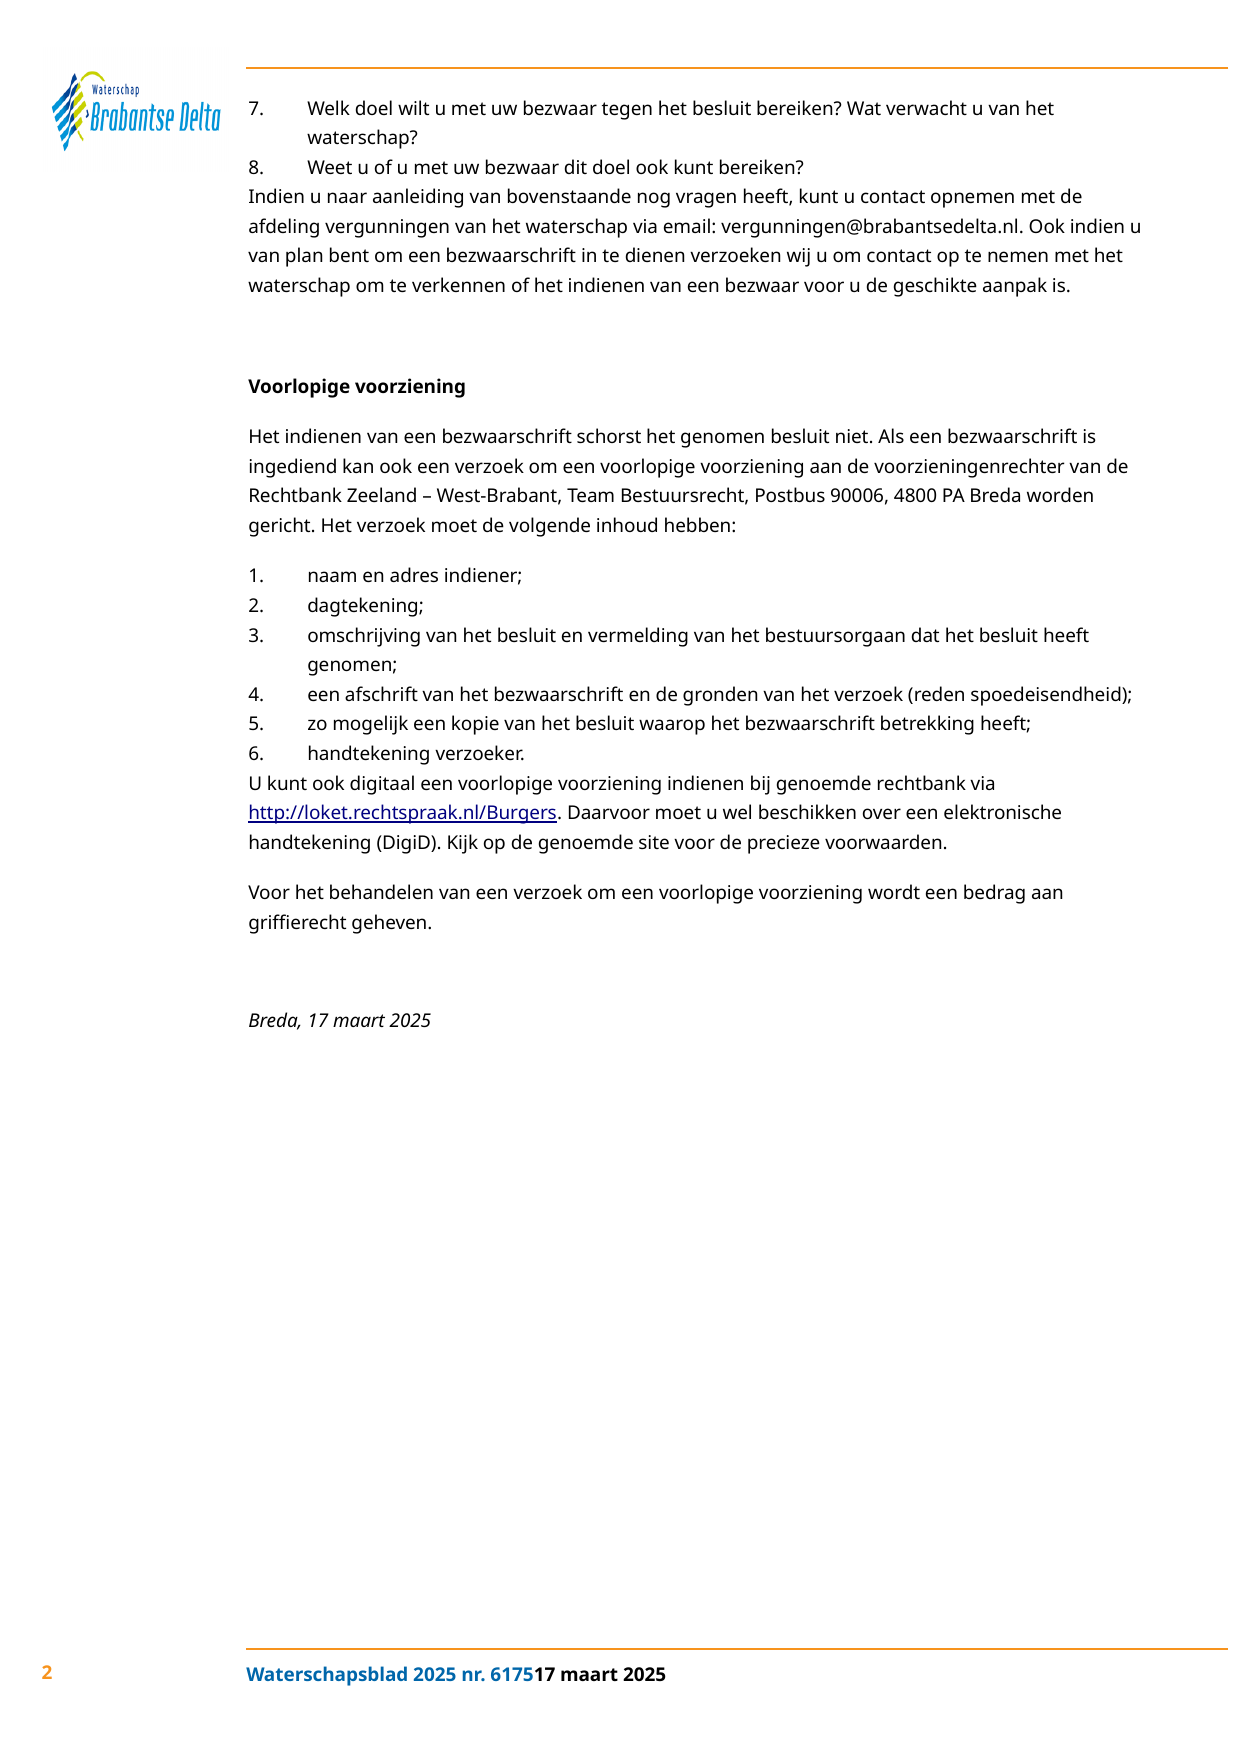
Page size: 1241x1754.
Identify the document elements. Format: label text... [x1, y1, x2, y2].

text Voorlopige voorziening [248, 373, 1152, 399]
text U kunt ook digitaal een voorlopige voorziening indienen bij genoemde rechtbank via http://loket.rechtspraak.nl/Burgers. Daarvoor moet u wel beschikken over een elektronische handtekening (DigiD). Kijk op de genoemde site voor de precieze voorwaarden. [248, 770, 1152, 855]
list omschrijving van het besluit en vermelding van het bestuursorgaan dat het besluit heeft genomen; [248, 622, 1152, 677]
list naam en adres indiener; [248, 563, 1152, 588]
text Indien u naar aanleiding van bovenstaande nog vragen heeft, kunt u contact opnemen met de afdeling vergunningen van het waterschap via email: vergunningen@brabantsedelta.nl. Ook indien u van plan bent om een bezwaarschrift in te dienen verzoeken wij u om contact op te nemen met het waterschap om te verkennen of het indienen van een bezwaar voor u de geschikte aanpak is. [248, 183, 1152, 298]
list Weet u of u met uw bezwaar dit doel ook kunt bereiken? [248, 154, 1152, 180]
picture [41, 47, 231, 172]
text Voor het behandelen van een verzoek om een voorlopige voorziening wordt een bedrag aan griffierecht geheven. [248, 879, 1152, 935]
list Welk doel wilt u met uw bezwaar tegen het besluit bereiken? Wat verwacht u van het waterschap? [248, 95, 1152, 150]
list handtekening verzoeker. [248, 740, 1152, 766]
text Breda, 17 maart 2025 [248, 1007, 1152, 1033]
list dagtekening; [248, 592, 1152, 618]
list zo mogelijk een kopie van het besluit waarop het bezwaarschrift betrekking heeft; [248, 711, 1152, 736]
list een afschrift van het bezwaarschrift en de gronden van het verzoek (reden spoedeisendheid); [248, 681, 1152, 707]
text Het indienen van een bezwaarschrift schorst het genomen besluit niet. Als een bezwaarschrift is ingediend kan ook een verzoek om een voorlopige voorziening aan de voorzieningenrechter van de Rechtbank Zeeland – West-Brabant, Team Bestuursrecht, Postbus 90006, 4800 PA Breda worden gericht. Het verzoek moet de volgende inhoud hebben: [248, 423, 1152, 538]
